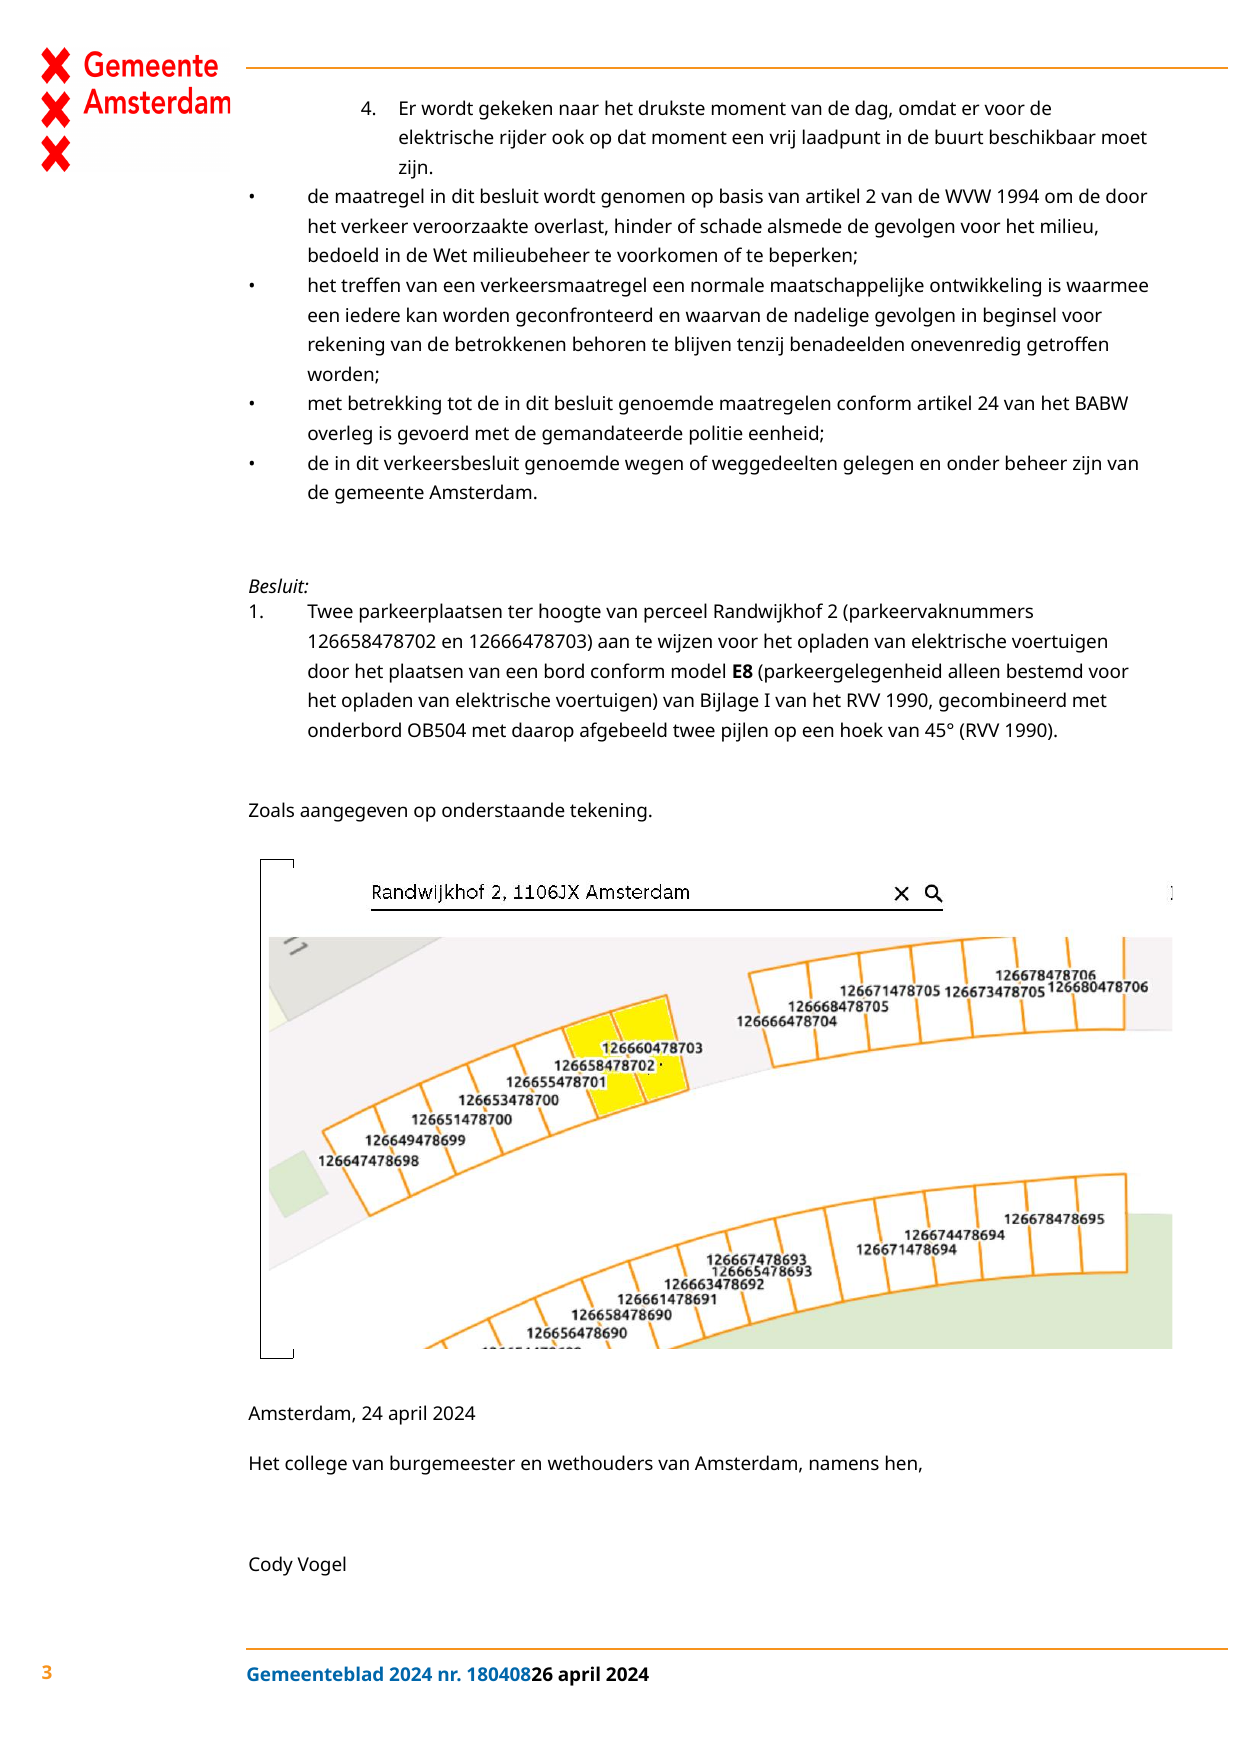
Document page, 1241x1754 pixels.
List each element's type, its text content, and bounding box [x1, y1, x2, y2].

list de in dit verkeersbesluit genoemde wegen of weggedeelten gelegen en onder beheer zijn van de gemeente Amsterdam. [248, 450, 1152, 505]
list Er wordt gekeken naar het drukste moment van de dag, omdat er voor de elektrische rijder ook op dat moment een vrij laadpunt in de buurt beschikbaar moet zijn. [361, 95, 1152, 180]
list de maatregel in dit besluit wordt genomen op basis van artikel 2 van de WVW 1994 om de door het verkeer veroorzaakte overlast, hinder of schade alsmede de gevolgen voor het milieu, bedoeld in de Wet milieubeheer te voorkomen of te beperken; [248, 183, 1152, 268]
picture [268, 868, 1173, 1349]
list met betrekking tot de in dit besluit genoemde maatregelen conform artikel 24 van het BABW overleg is gevoerd met de gemandateerde politie eenheid; [248, 391, 1152, 446]
picture [41, 47, 231, 172]
text Amsterdam, 24 april 2024 [248, 1400, 1152, 1426]
text Cody Vogel [248, 1551, 1152, 1577]
text Het college van burgemeester en wethouders van Amsterdam, namens hen, [248, 1451, 1152, 1476]
list het treffen van een verkeersmaatregel een normale maatschappelijke ontwikkeling is waarmee een iedere kan worden geconfronteerd en waarvan de nadelige gevolgen in beginsel voor rekening van de betrokkenen behoren te blijven tenzij benadeelden onevenredig getroffen worden; [248, 272, 1152, 387]
list Twee parkeerplaatsen ter hoogte van perceel Randwijkhof 2 (parkeervaknummers 126658478702 en 12666478703) aan te wijzen voor het opladen van elektrische voertuigen door het plaatsen van een bord conform model E8 (parkeergelegenheid alleen bestemd voor het opladen van elektrische voertuigen) van Bijlage I van het RVV 1990, gecombineerd met onderbord OB504 met daarop afgebeeld twee pijlen op een hoek van 45° (RVV 1990). [248, 599, 1152, 743]
text Besluit: [248, 573, 1152, 599]
text Zoals aangegeven op onderstaande tekening. [248, 797, 1152, 823]
